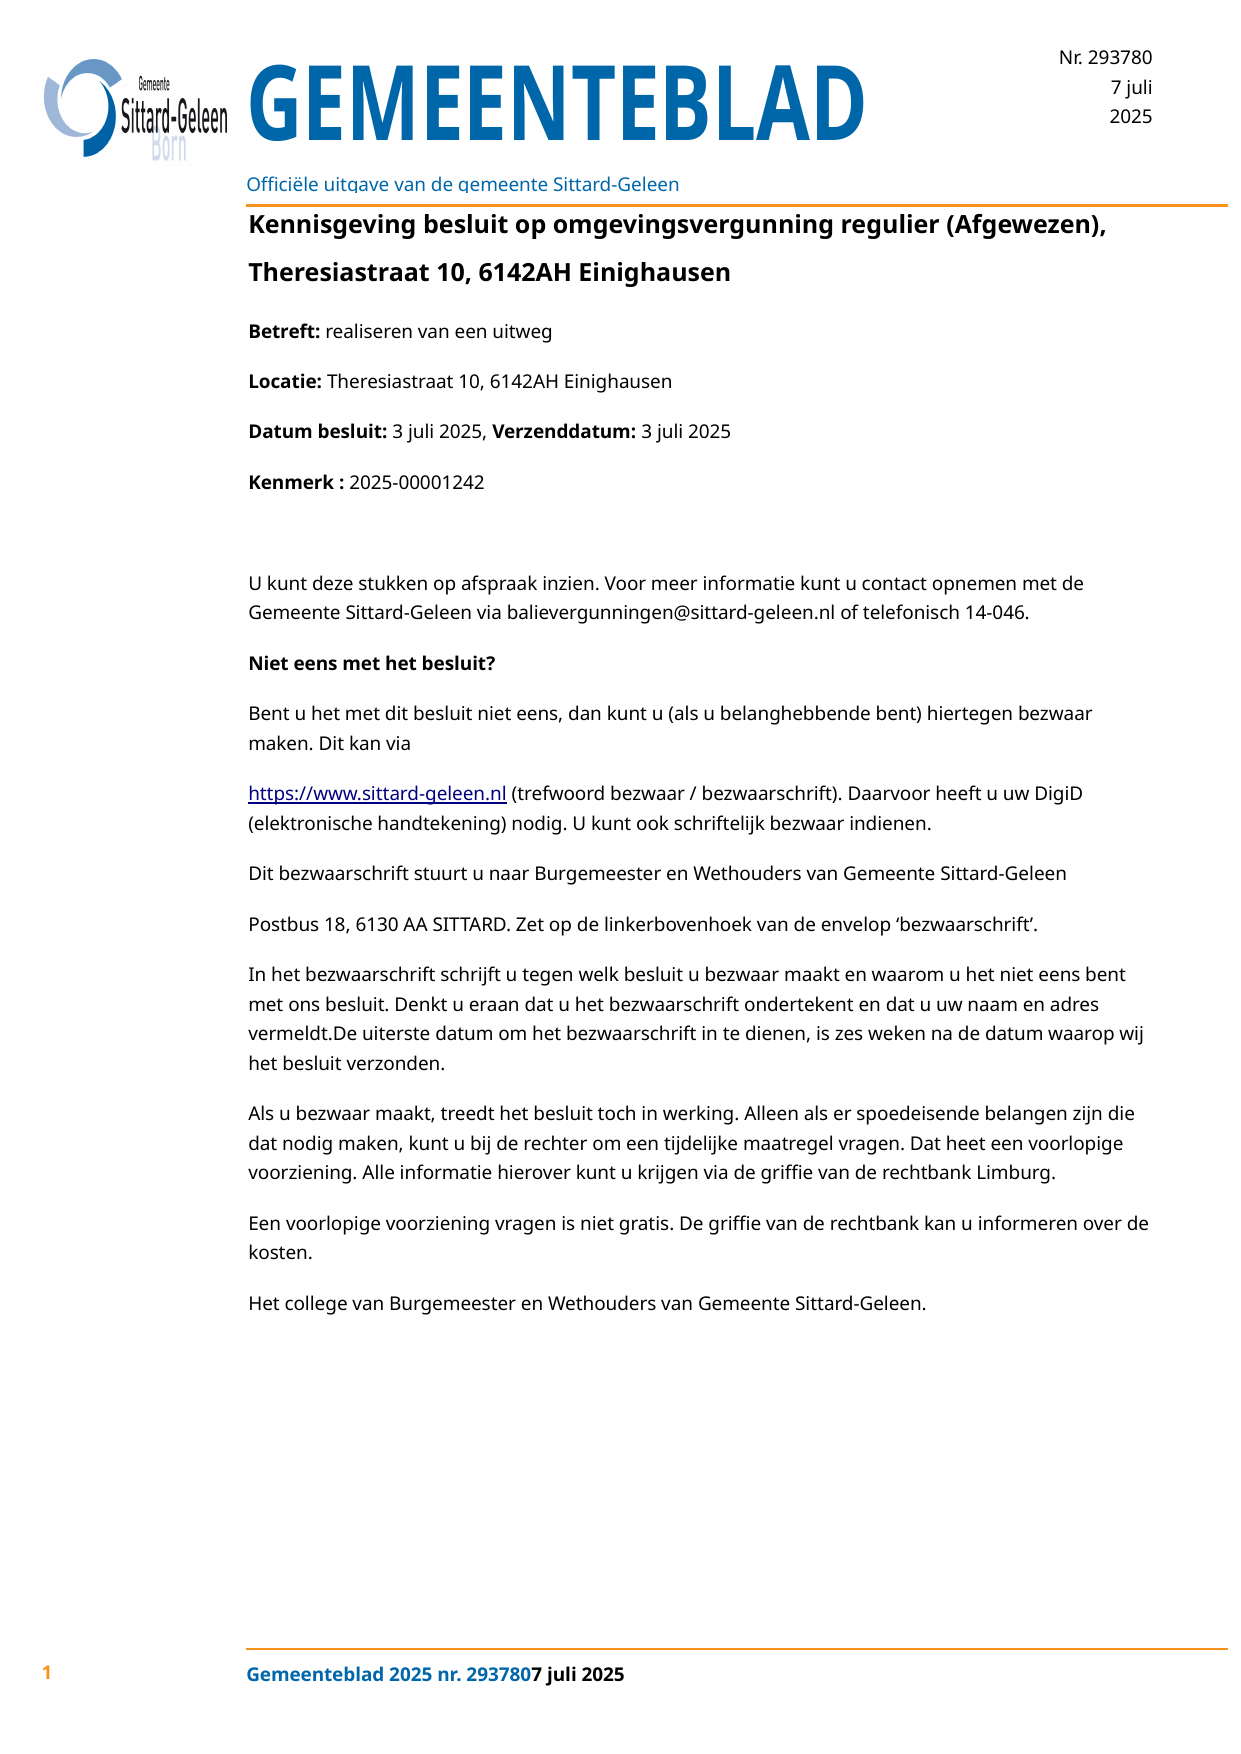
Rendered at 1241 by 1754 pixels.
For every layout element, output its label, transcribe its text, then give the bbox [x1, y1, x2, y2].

text https://www.sittard-geleen.nl (trefwoord bezwaar / bezwaarschrift). Daarvoor heeft u uw DigiD (elektronische handtekening) nodig. U kunt ook schriftelijk bezwaar indienen. [248, 780, 1152, 836]
text Niet eens met het besluit? [248, 650, 1152, 676]
text Als u bezwaar maakt, treedt het besluit toch in werking. Alleen als er spoedeisende belangen zijn die dat nodig maken, kunt u bij de rechter om een tijdelijke maatregel vragen. Dat heet een voorlopige voorziening. Alle informatie hierover kunt u krijgen via de griffie van de rechtbank Limburg. [248, 1100, 1152, 1185]
text Kennisgeving besluit op omgevingsvergunning regulier (Afgewezen), Theresiastraat 10, 6142AH Einighausen [248, 207, 1152, 288]
text Datum besluit: 3 juli 2025, Verzenddatum: 3 juli 2025 [248, 419, 1152, 444]
text Betreft: realiseren van een uitweg [248, 318, 1152, 344]
text Postbus 18, 6130 AA SITTARD. Zet op de linkerbovenhoek van de envelop ‘bezwaarschrift’. [248, 911, 1152, 937]
picture [41, 47, 231, 172]
text Het college van Burgemeester en Wethouders van Gemeente Sittard-Geleen. [248, 1290, 1152, 1316]
text In het bezwaarschrift schrijft u tegen welk besluit u bezwaar maakt en waarom u het niet eens bent met ons besluit. Denkt u eraan dat u het bezwaarschrift ondertekent en dat u uw naam en adres vermeldt.De uiterste datum om het bezwaarschrift in te dienen, is zes weken na de datum waarop wij het besluit verzonden. [248, 961, 1152, 1076]
text Locatie: Theresiastraat 10, 6142AH Einighausen [248, 368, 1152, 394]
text Een voorlopige voorziening vragen is niet gratis. De griffie van de rechtbank kan u informeren over de kosten. [248, 1210, 1152, 1265]
text U kunt deze stukken op afspraak inzien. Voor meer informatie kunt u contact opnemen met de Gemeente Sittard-Geleen via balievergunningen@sittard-geleen.nl of telefonisch 14-046. [248, 570, 1152, 625]
text Kenmerk : 2025-00001242 [248, 469, 1152, 495]
text Dit bezwaarschrift stuurt u naar Burgemeester en Wethouders van Gemeente Sittard-Geleen [248, 860, 1152, 886]
text Bent u het met dit besluit niet eens, dan kunt u (als u belanghebbende bent) hiertegen bezwaar maken. Dit kan via [248, 700, 1152, 756]
